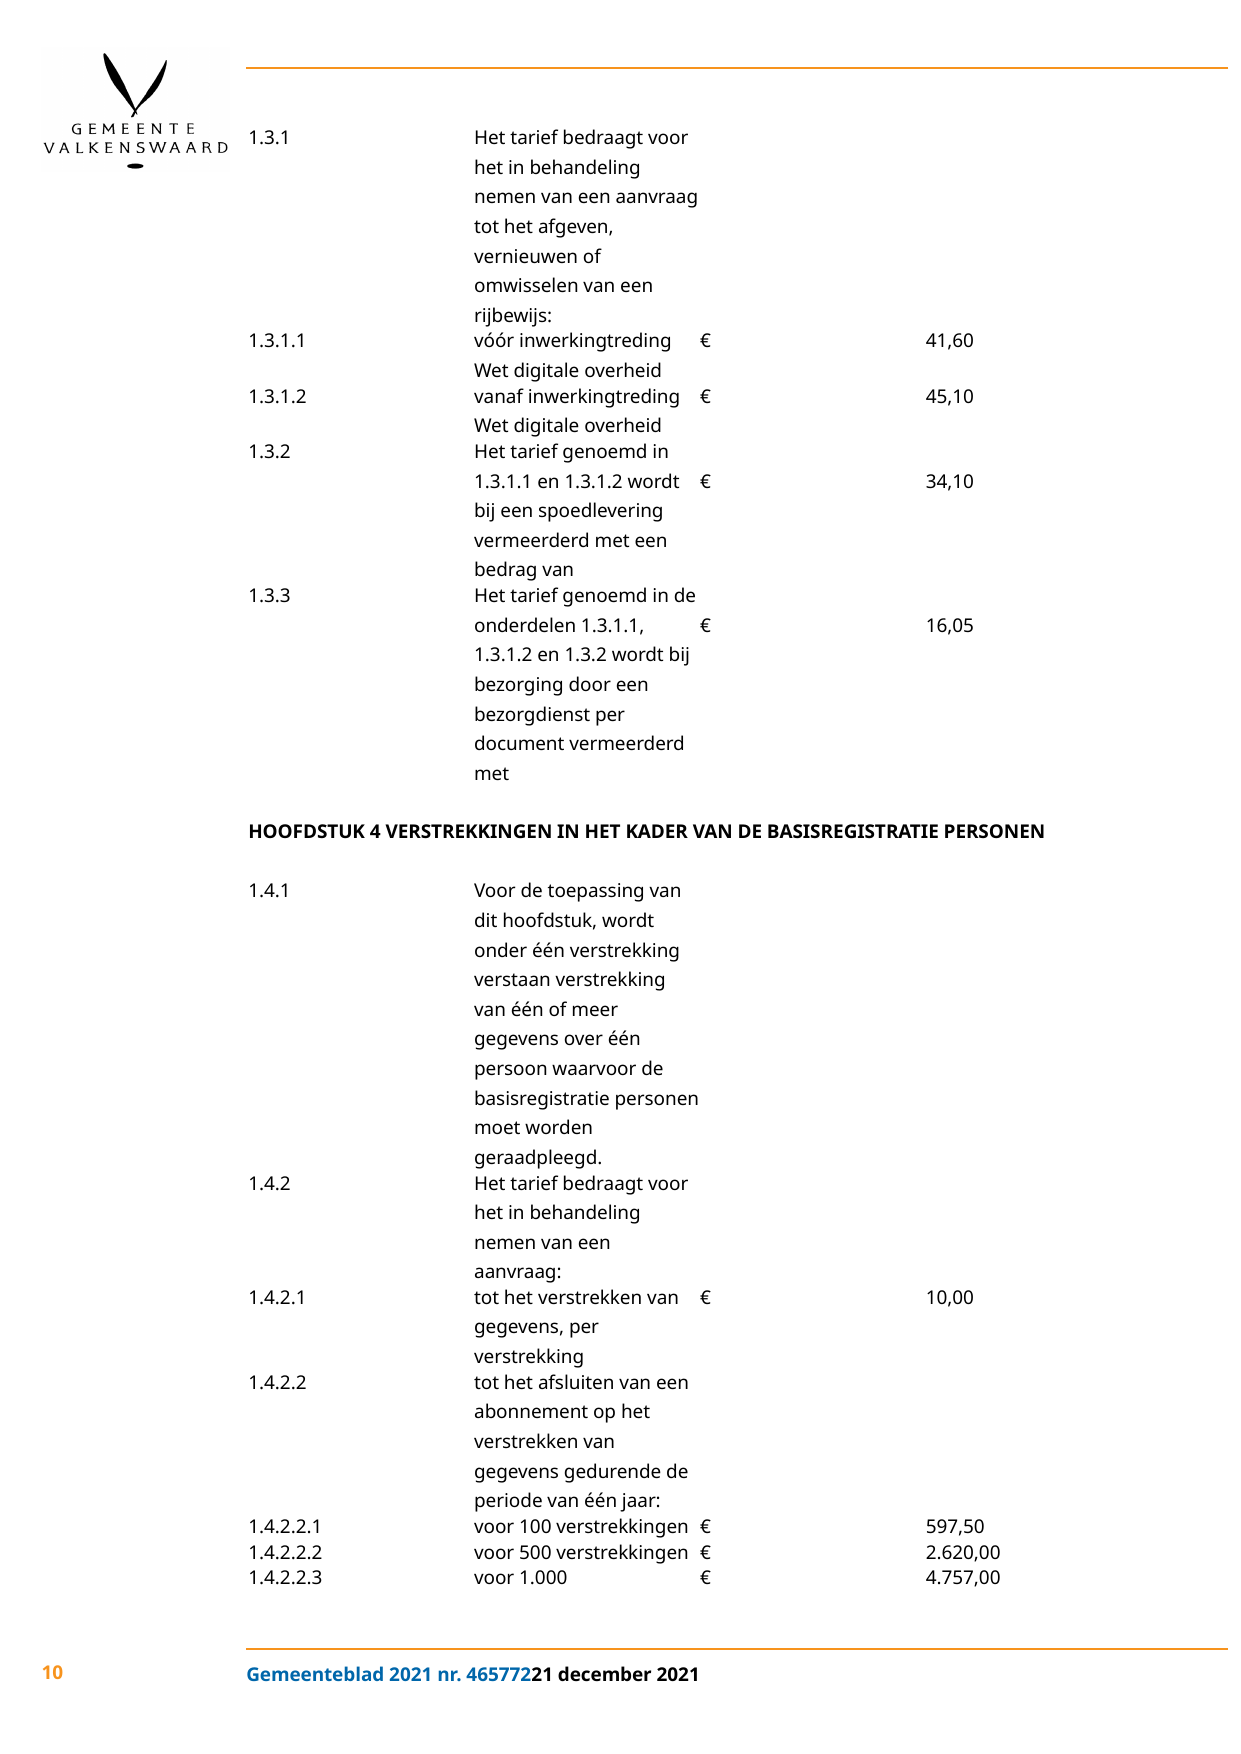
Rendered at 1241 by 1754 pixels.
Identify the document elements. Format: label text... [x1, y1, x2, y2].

table_header 1.3.1 [248, 125, 474, 328]
table_cell voor 500 verstrekkingen [474, 1539, 700, 1564]
table_cell 1.4.2 [248, 1170, 474, 1284]
table_cell 1.3.2 [248, 438, 474, 582]
table_header Voor de toepassing van dit hoofdstuk, wordt onder één verstrekking verstaan verstrekking van één of meer gegevens over één persoon waarvoor de basisregistratie personen moet worden geraadpleegd. [474, 878, 700, 1170]
table_cell € [700, 583, 926, 786]
table_cell 1.4.2.2 [248, 1369, 474, 1513]
table_header Het tarief bedraagt voor het in behandeling nemen van een aanvraag tot het afgeven, vernieuwen of omwisselen van een rijbewijs: [474, 125, 700, 328]
table_cell 45,10 [926, 383, 1152, 438]
table_cell 2.620,00 [926, 1539, 1152, 1564]
table_cell 34,10 [926, 438, 1152, 582]
table_cell 10,00 [926, 1284, 1152, 1369]
table_cell vóór inwerkingtreding Wet digitale overheid [474, 328, 700, 383]
table_header [926, 125, 1152, 328]
table_cell € [700, 383, 926, 438]
table_cell 1.3.1.2 [248, 383, 474, 438]
table_cell [700, 1369, 926, 1513]
table_cell 16,05 [926, 583, 1152, 786]
picture [41, 47, 231, 172]
table_cell Het tarief bedraagt voor het in behandeling nemen van een aanvraag: [474, 1170, 700, 1284]
table_cell € [700, 1284, 926, 1369]
table_cell € [700, 328, 926, 383]
table_cell [926, 1369, 1152, 1513]
table_cell € [700, 438, 926, 582]
table_cell voor 100 verstrekkingen [474, 1513, 700, 1539]
text HOOFDSTUK 4 VERSTREKKINGEN IN HET KADER VAN DE BASISREGISTRATIE PERSONEN [248, 818, 1152, 844]
table_cell tot het afsluiten van een abonnement op het verstrekken van gegevens gedurende de periode van één jaar: [474, 1369, 700, 1513]
table_cell tot het verstrekken van gegevens, per verstrekking [474, 1284, 700, 1369]
table_cell 1.3.1.1 [248, 328, 474, 383]
table_cell 1.3.3 [248, 583, 474, 786]
table_cell 1.4.2.2.2 [248, 1539, 474, 1564]
table_cell vanaf inwerkingtreding Wet digitale overheid [474, 383, 700, 438]
table_cell voor 1.000 [474, 1565, 700, 1590]
table_cell [926, 1170, 1152, 1284]
table_cell [700, 1170, 926, 1284]
table_cell € [700, 1513, 926, 1539]
table_cell 1.4.2.1 [248, 1284, 474, 1369]
table_cell 4.757,00 [926, 1565, 1152, 1590]
table_cell Het tarief genoemd in de onderdelen 1.3.1.1, 1.3.1.2 en 1.3.2 wordt bij bezorging door een bezorgdienst per document vermeerderd met [474, 583, 700, 786]
table_header 1.4.1 [248, 878, 474, 1170]
table_cell € [700, 1565, 926, 1590]
table_cell € [700, 1539, 926, 1564]
table_header [926, 878, 1152, 1170]
table_cell 1.4.2.2.1 [248, 1513, 474, 1539]
table_cell 41,60 [926, 328, 1152, 383]
table_header [700, 125, 926, 328]
table_cell 1.4.2.2.3 [248, 1565, 474, 1590]
table_cell 597,50 [926, 1513, 1152, 1539]
table_cell Het tarief genoemd in 1.3.1.1 en 1.3.1.2 wordt bij een spoedlevering vermeerderd met een bedrag van [474, 438, 700, 582]
table_header [700, 878, 926, 1170]
